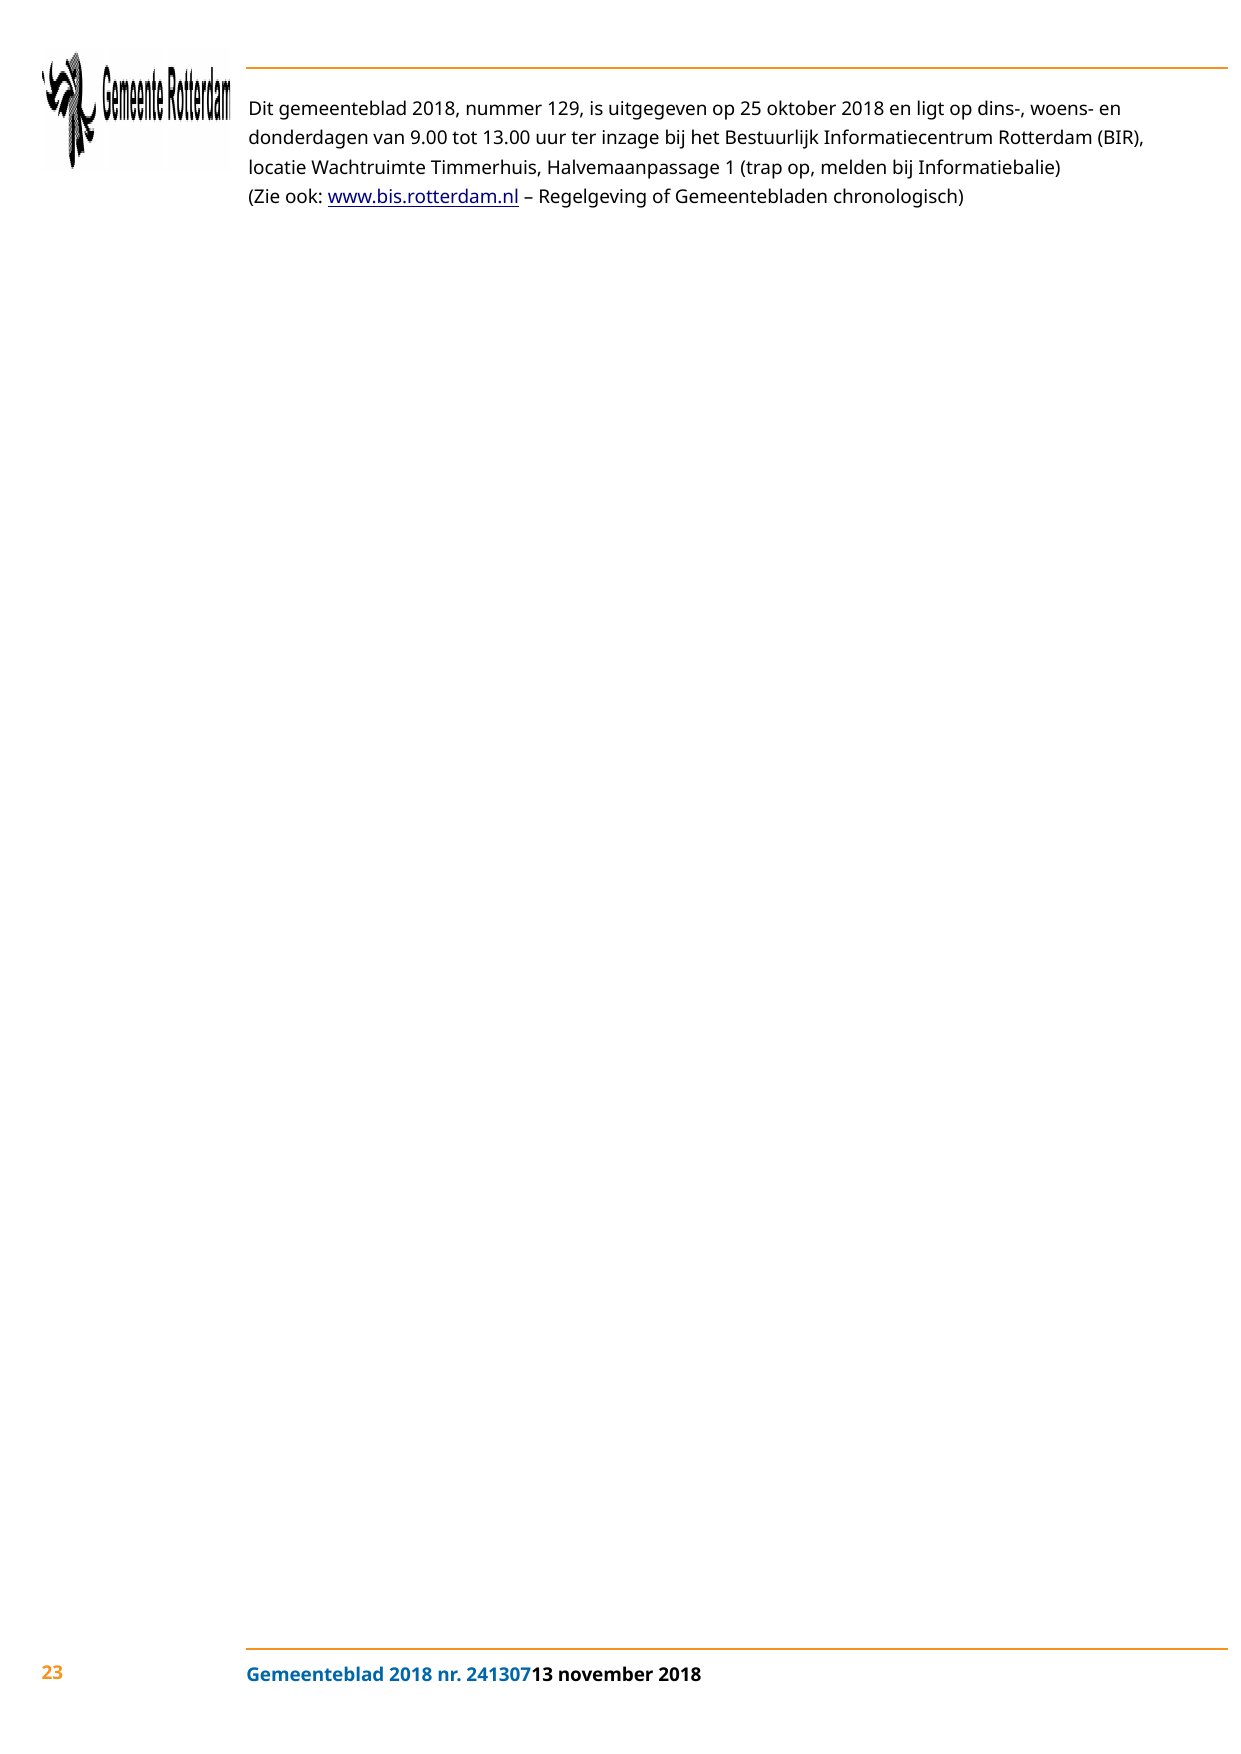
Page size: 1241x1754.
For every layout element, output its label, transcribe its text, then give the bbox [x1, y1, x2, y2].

text Dit gemeenteblad 2018, nummer 129, is uitgegeven op 25 oktober 2018 en ligt op dins-, woens- en donderdagen van 9.00 tot 13.00 uur ter inzage bij het Bestuurlijk Informatiecentrum Rotterdam (BIR), locatie Wachtruimte Timmerhuis, Halvemaanpassage 1 (trap op, melden bij Informatiebalie) [248, 95, 1152, 180]
text (Zie ook: www.bis.rotterdam.nl – Regelgeving of Gemeentebladen chronologisch) [248, 184, 1152, 209]
picture [41, 47, 231, 172]
